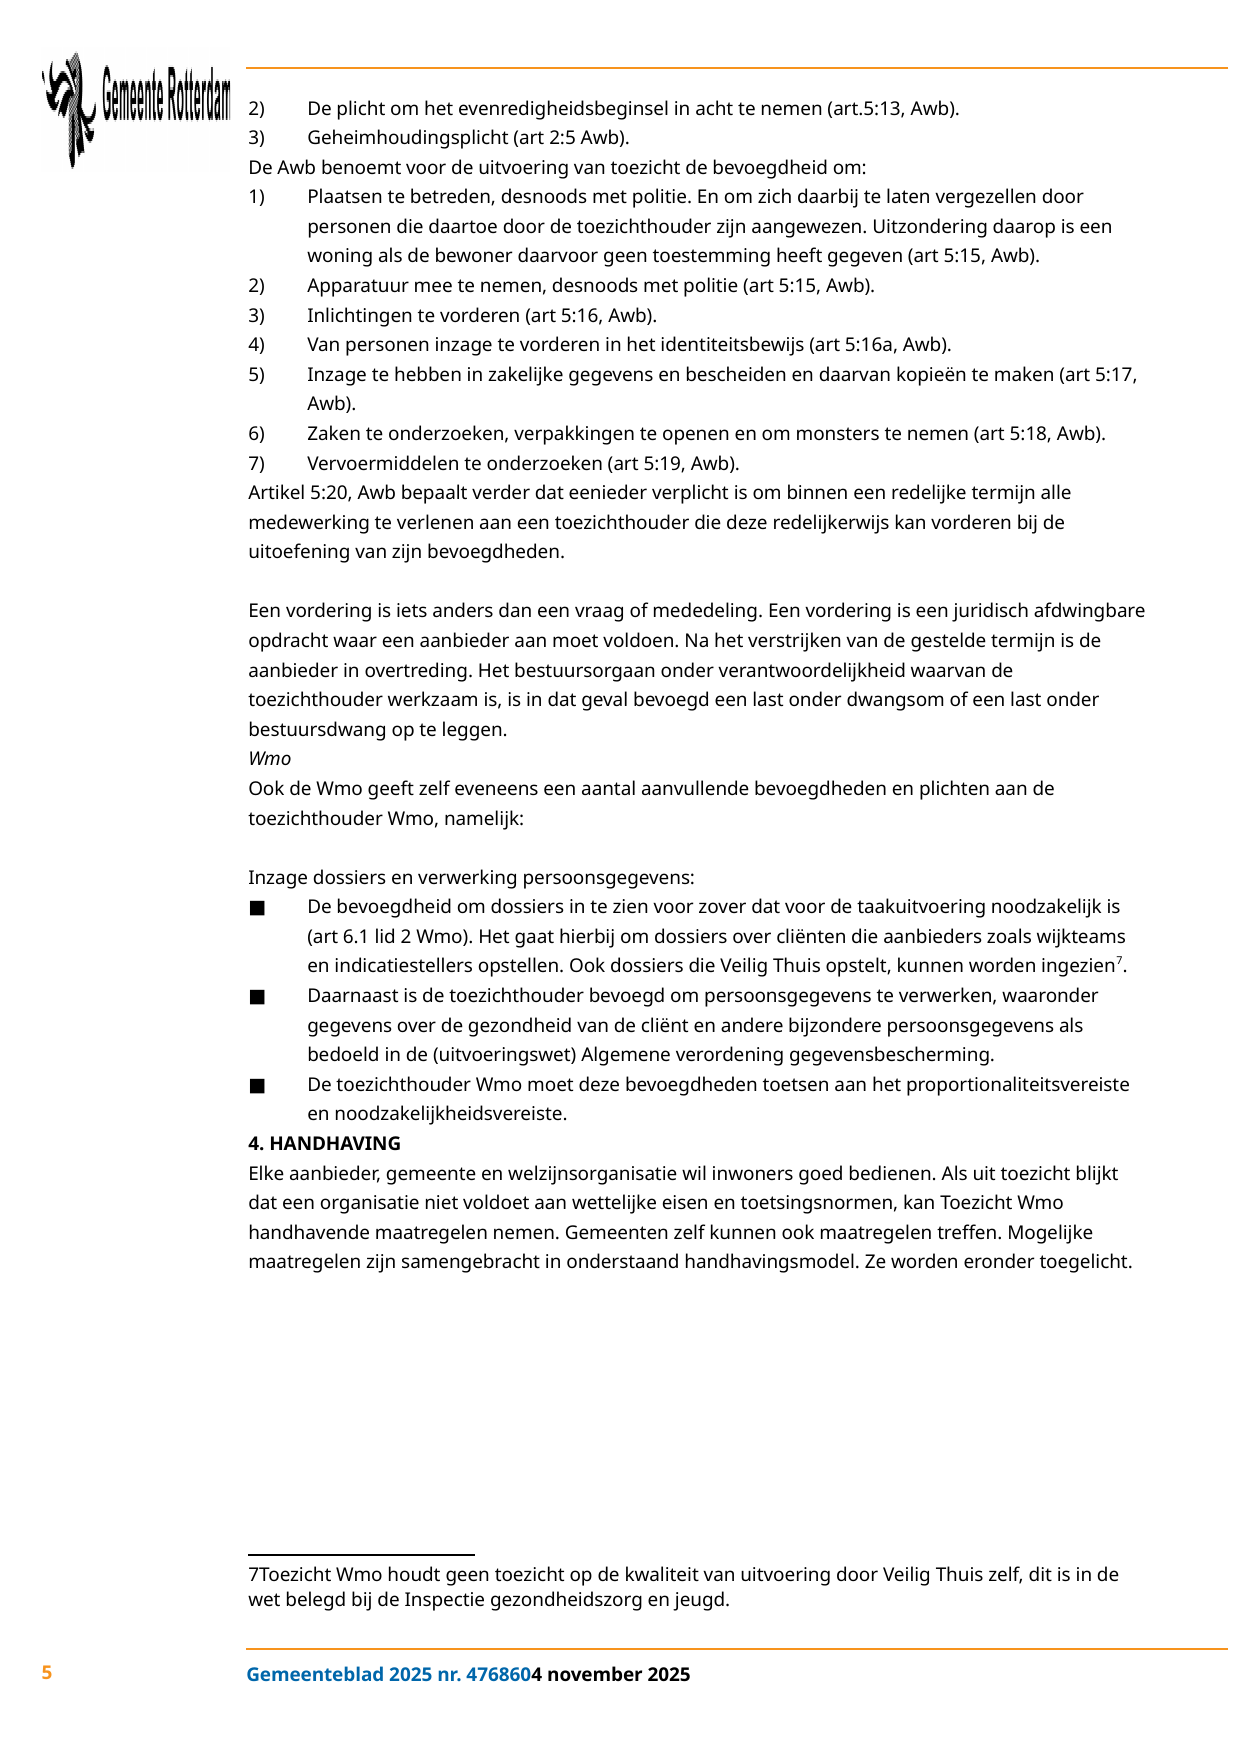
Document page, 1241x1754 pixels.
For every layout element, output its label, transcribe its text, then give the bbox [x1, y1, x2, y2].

text Inzage dossiers en verwerking persoonsgegevens: [248, 864, 1152, 890]
list Geheimhoudingsplicht (art 2:5 Awb). [248, 124, 1152, 150]
text Een vordering is iets anders dan een vraag of mededeling. Een vordering is een juridisch afdwingbare opdracht waar een aanbieder aan moet voldoen. Na het verstrijken van de gestelde termijn is de aanbieder in overtreding. Het bestuursorgaan onder verantwoordelijkheid waarvan de toezichthouder werkzaam is, is in dat geval bevoegd een last onder dwangsom of een last onder bestuursdwang op te leggen. [248, 598, 1152, 742]
text Elke aanbieder, gemeente en welzijnsorganisatie wil inwoners goed bedienen. Als uit toezicht blijkt dat een organisatie niet voldoet aan wettelijke eisen en toetsingsnormen, kan Toezicht Wmo handhavende maatregelen nemen. Gemeenten zelf kunnen ook maatregelen treffen. Mogelijke maatregelen zijn samengebracht in onderstaand handhavingsmodel. Ze worden eronder toegelicht. [248, 1160, 1152, 1274]
text Ook de Wmo geeft zelf eveneens een aantal aanvullende bevoegdheden en plichten aan de toezichthouder Wmo, namelijk: [248, 775, 1152, 831]
list Inzage te hebben in zakelijke gegevens en bescheiden en daarvan kopieën te maken (art 5:17, Awb). [248, 361, 1152, 416]
list Apparatuur mee te nemen, desnoods met politie (art 5:15, Awb). [248, 272, 1152, 298]
list Toezicht Wmo houdt geen toezicht op de kwaliteit van uitvoering door Veilig Thuis zelf, dit is in de wet belegd bij de Inspectie gezondheidszorg en jeugd. [248, 1561, 1152, 1612]
list Plaatsen te betreden, desnoods met politie. En om zich daarbij te laten vergezellen door personen die daartoe door de toezichthouder zijn aangewezen. Uitzondering daarop is een woning als de bewoner daarvoor geen toestemming heeft gegeven (art 5:15, Awb). [248, 183, 1152, 268]
list Inlichtingen te vorderen (art 5:16, Awb). [248, 302, 1152, 328]
list Van personen inzage te vorderen in het identiteitsbewijs (art 5:16a, Awb). [248, 331, 1152, 357]
text 4. HANDHAVING [248, 1130, 1152, 1156]
list De toezichthouder Wmo moet deze bevoegdheden toetsen aan het proportionaliteitsvereiste en noodzakelijkheidsvereiste. [248, 1071, 1152, 1126]
picture [41, 47, 231, 172]
list De bevoegdheid om dossiers in te zien voor zover dat voor de taakuitvoering noodzakelijk is (art 6.1 lid 2 Wmo). Het gaat hierbij om dossiers over cliënten die aanbieders zoals wijkteams en indicatiestellers opstellen. Ook dossiers die Veilig Thuis opstelt, kunnen worden ingezien. [248, 893, 1152, 978]
text Artikel 5:20, Awb bepaalt verder dat eenieder verplicht is om binnen een redelijke termijn alle medewerking te verlenen aan een toezichthouder die deze redelijkerwijs kan vorderen bij de uitoefening van zijn bevoegdheden. [248, 479, 1152, 564]
list De plicht om het evenredigheidsbeginsel in acht te nemen (art.5:13, Awb). [248, 95, 1152, 121]
text De Awb benoemt voor de uitvoering van toezicht de bevoegdheid om: [248, 154, 1152, 180]
list Daarnaast is de toezichthouder bevoegd om persoonsgegevens te verwerken, waaronder gegevens over de gezondheid van de cliënt en andere bijzondere persoonsgegevens als bedoeld in de (uitvoeringswet) Algemene verordening gegevensbescherming. [248, 982, 1152, 1067]
list Vervoermiddelen te onderzoeken (art 5:19, Awb). [248, 450, 1152, 476]
text Wmo [248, 746, 1152, 771]
list Zaken te onderzoeken, verpakkingen te openen en om monsters te nemen (art 5:18, Awb). [248, 420, 1152, 446]
